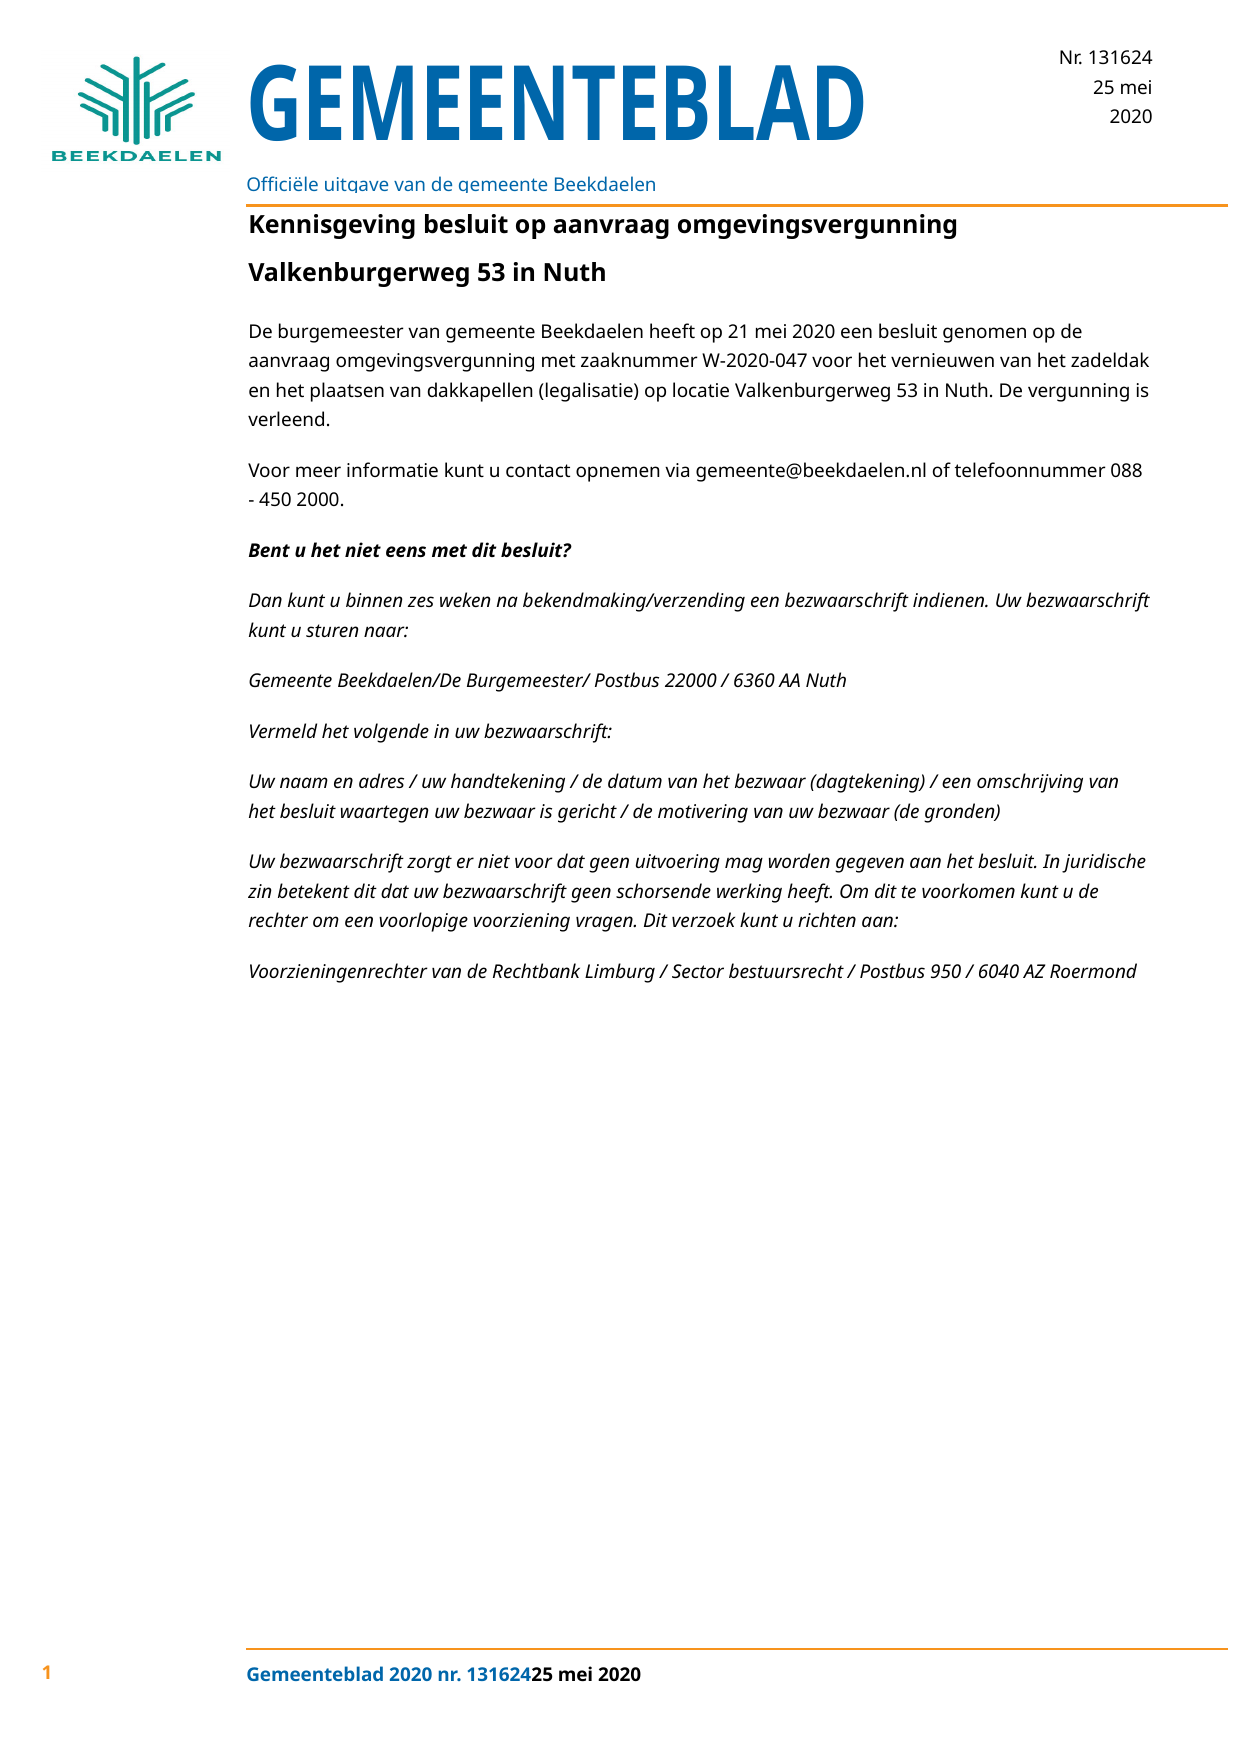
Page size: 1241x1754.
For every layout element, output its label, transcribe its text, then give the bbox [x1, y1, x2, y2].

picture [41, 47, 231, 172]
text Uw naam en adres / uw handtekening / de datum van het bezwaar (dagtekening) / een omschrijving van het besluit waartegen uw bezwaar is gericht / de motivering van uw bezwaar (de gronden) [248, 768, 1152, 824]
text Dan kunt u binnen zes weken na bekendmaking/verzending een bezwaarschrift indienen. Uw bezwaarschrift kunt u sturen naar: [248, 587, 1152, 643]
text Gemeente Beekdaelen/De Burgemeester/ Postbus 22000 / 6360 AA Nuth [248, 667, 1152, 693]
text Voorzieningenrechter van de Rechtbank Limburg / Sector bestuursrecht / Postbus 950 / 6040 AZ Roermond [248, 958, 1152, 984]
text De burgemeester van gemeente Beekdaelen heeft op 21 mei 2020 een besluit genomen op de aanvraag omgevingsvergunning met zaaknummer W-2020-047 voor het vernieuwen van het zadeldak en het plaatsen van dakkapellen (legalisatie) op locatie Valkenburgerweg 53 in Nuth. De vergunning is verleend. [248, 318, 1152, 432]
text Vermeld het volgende in uw bezwaarschrift: [248, 718, 1152, 744]
text Bent u het niet eens met dit besluit? [248, 537, 1152, 563]
text Kennisgeving besluit op aanvraag omgevingsvergunning Valkenburgerweg 53 in Nuth [248, 207, 1152, 288]
text Uw bezwaarschrift zorgt er niet voor dat geen uitvoering mag worden gegeven aan het besluit. In juridische zin betekent dit dat uw bezwaarschrift geen schorsende werking heeft. Om dit te voorkomen kunt u de rechter om een voorlopige voorziening vragen. Dit verzoek kunt u richten aan: [248, 848, 1152, 933]
text Voor meer informatie kunt u contact opnemen via gemeente@beekdaelen.nl of telefoonnummer 088 - 450 2000. [248, 457, 1152, 512]
